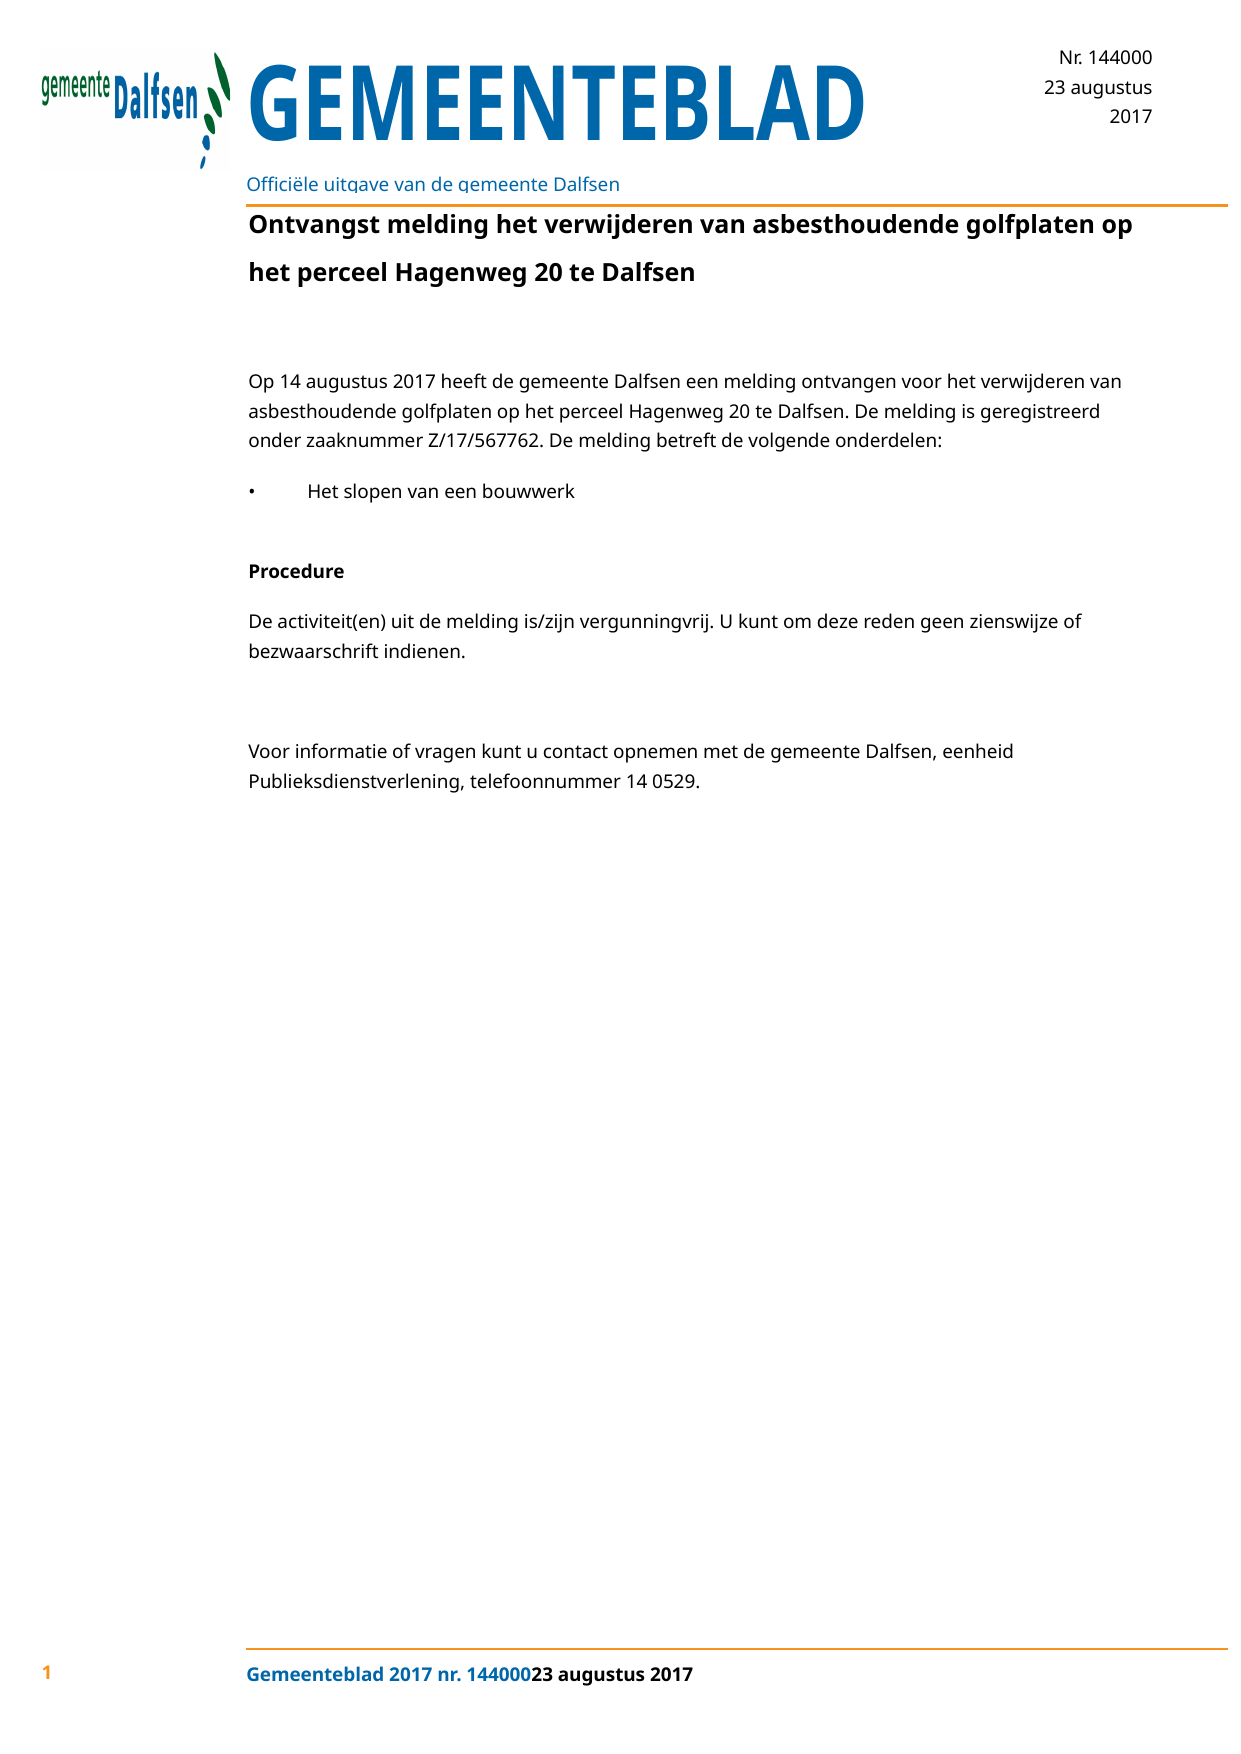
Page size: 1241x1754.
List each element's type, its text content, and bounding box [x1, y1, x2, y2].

text Procedure [248, 558, 1152, 584]
text Op 14 augustus 2017 heeft de gemeente Dalfsen een melding ontvangen voor het verwijderen van asbesthoudende golfplaten op het perceel Hagenweg 20 te Dalfsen. De melding is geregistreerd onder zaaknummer Z/17/567762. De melding betreft de volgende onderdelen: [248, 368, 1152, 453]
list Het slopen van een bouwwerk [248, 478, 1152, 504]
text De activiteit(en) uit de melding is/zijn vergunningvrij. U kunt om deze reden geen zienswijze of bezwaarschrift indienen. [248, 608, 1152, 664]
text Voor informatie of vragen kunt u contact opnemen met de gemeente Dalfsen, eenheid Publieksdienstverlening, telefoonnummer 14 0529. [248, 739, 1152, 794]
text Ontvangst melding het verwijderen van asbesthoudende golfplaten op het perceel Hagenweg 20 te Dalfsen [248, 207, 1152, 288]
picture [41, 47, 231, 172]
